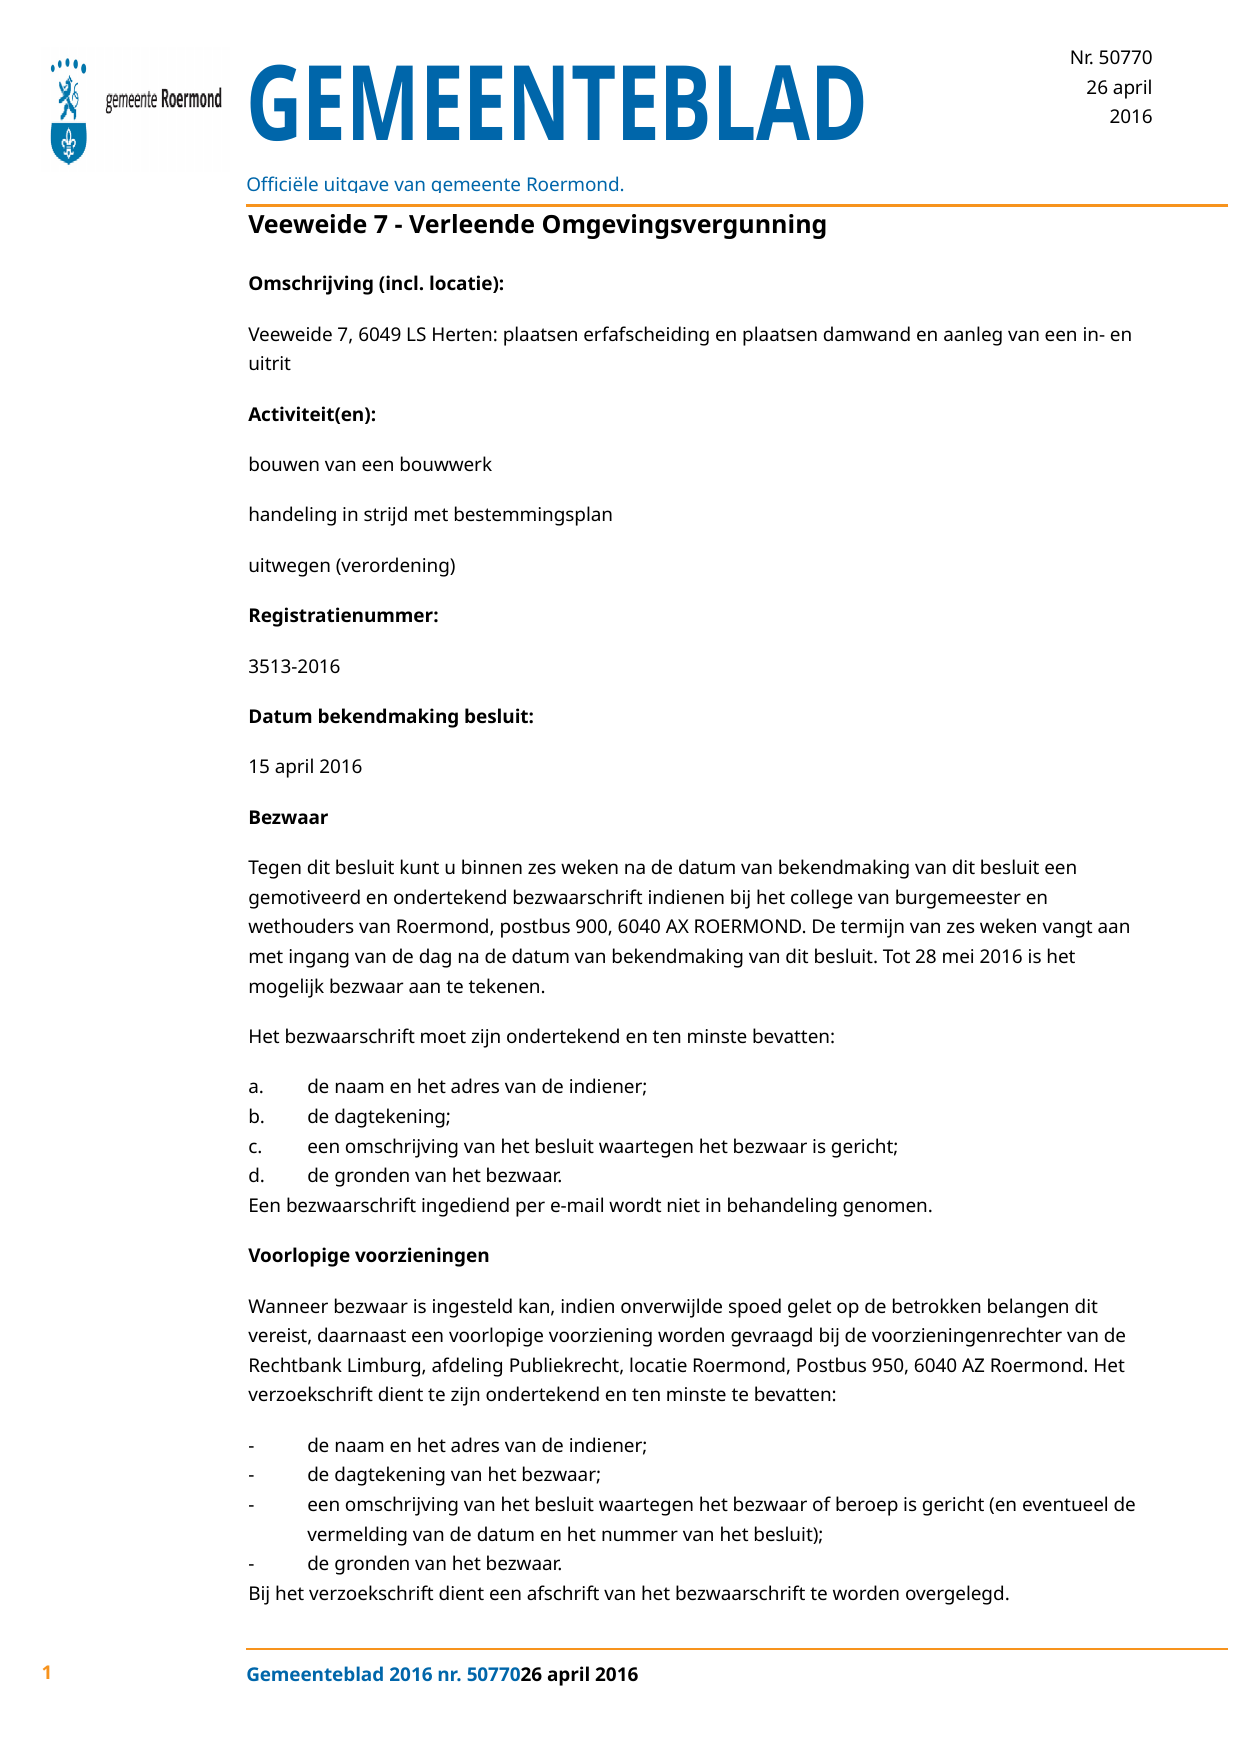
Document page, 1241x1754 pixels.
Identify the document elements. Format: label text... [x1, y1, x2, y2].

text Veeweide 7, 6049 LS Herten: plaatsen erfafscheiding en plaatsen damwand en aanleg van een in- en uitrit [248, 321, 1152, 376]
text Tegen dit besluit kunt u binnen zes weken na de datum van bekendmaking van dit besluit een gemotiveerd en ondertekend bezwaarschrift indienen bij het college van burgemeester en wethouders van Roermond, postbus 900, 6040 AX ROERMOND. De termijn van zes weken vangt aan met ingang van de dag na de datum van bekendmaking van dit besluit. Tot 28 mei 2016 is het mogelijk bezwaar aan te tekenen. [248, 854, 1152, 998]
text bouwen van een bouwwerk [248, 451, 1152, 477]
list de naam en het adres van de indiener; [248, 1432, 1152, 1458]
list een omschrijving van het besluit waartegen het bezwaar is gericht; [248, 1133, 1152, 1158]
list de gronden van het bezwaar. [248, 1550, 1152, 1576]
text uitwegen (verordening) [248, 552, 1152, 578]
text Bij het verzoekschrift dient een afschrift van het bezwaarschrift te worden overgelegd. [248, 1580, 1152, 1606]
text Registratienummer: [248, 602, 1152, 628]
text Wanneer bezwaar is ingesteld kan, indien onverwijlde spoed gelet op de betrokken belangen dit vereist, daarnaast een voorlopige voorziening worden gevraagd bij de voorzieningenrechter van de Rechtbank Limburg, afdeling Publiekrecht, locatie Roermond, Postbus 950, 6040 AZ Roermond. Het verzoekschrift dient te zijn ondertekend en ten minste te bevatten: [248, 1293, 1152, 1407]
list de naam en het adres van de indiener; [248, 1074, 1152, 1099]
list een omschrijving van het besluit waartegen het bezwaar of beroep is gericht (en eventueel de vermelding van de datum en het nummer van het besluit); [248, 1491, 1152, 1546]
text Omschrijving (incl. locatie): [248, 270, 1152, 296]
text Datum bekendmaking besluit: [248, 703, 1152, 729]
text Een bezwaarschrift ingediend per e-mail wordt niet in behandeling genomen. [248, 1192, 1152, 1218]
list de dagtekening van het bezwaar; [248, 1462, 1152, 1487]
text 3513-2016 [248, 653, 1152, 678]
text 15 april 2016 [248, 754, 1152, 779]
text Veeweide 7 - Verleende Omgevingsvergunning [248, 207, 1152, 241]
list de dagtekening; [248, 1103, 1152, 1129]
text Voorlopige voorzieningen [248, 1242, 1152, 1268]
picture [41, 47, 231, 172]
text Het bezwaarschrift moet zijn ondertekend en ten minste bevatten: [248, 1023, 1152, 1049]
text Bezwaar [248, 804, 1152, 830]
text Activiteit(en): [248, 401, 1152, 426]
list de gronden van het bezwaar. [248, 1162, 1152, 1188]
text handeling in strijd met bestemmingsplan [248, 502, 1152, 527]
